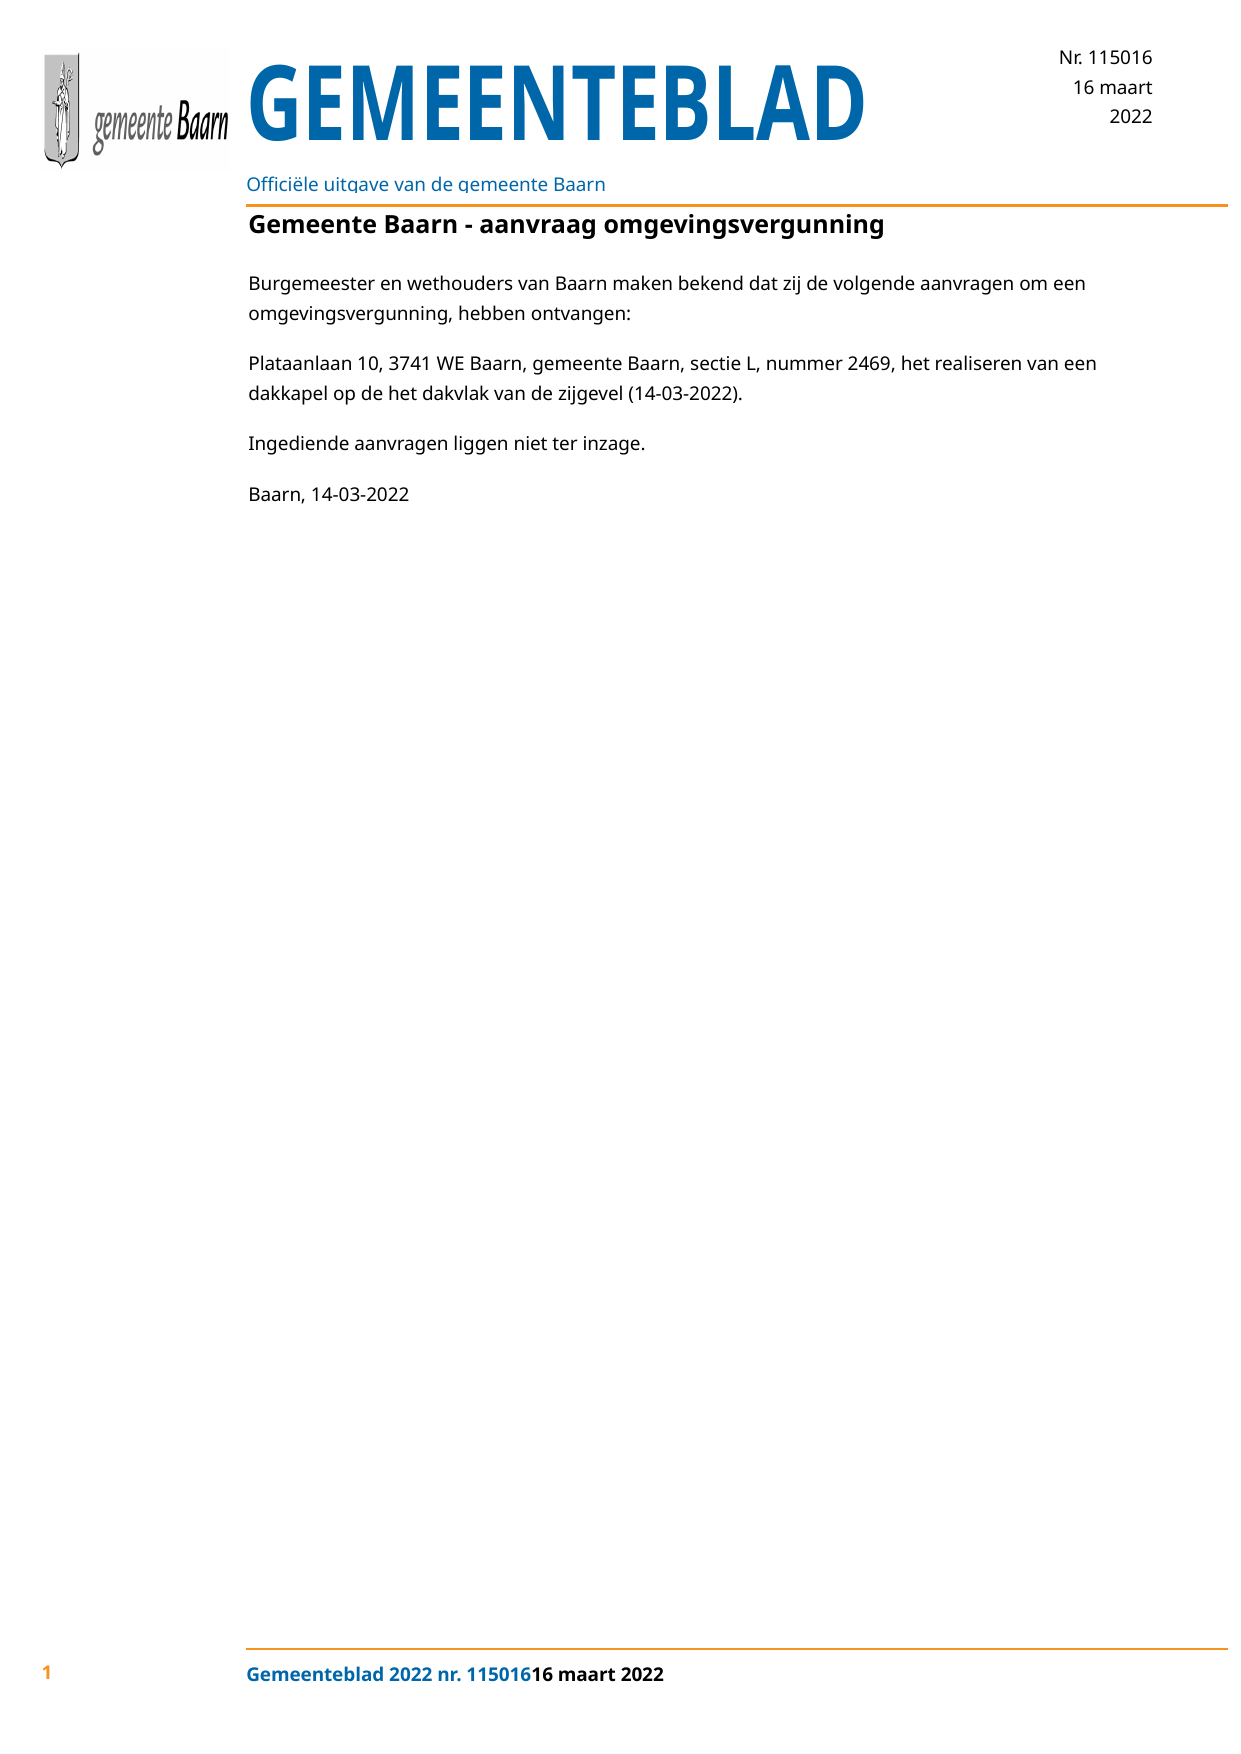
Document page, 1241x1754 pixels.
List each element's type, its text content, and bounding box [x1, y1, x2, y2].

text Ingediende aanvragen liggen niet ter inzage. [248, 430, 1152, 456]
text Baarn, 14-03-2022 [248, 481, 1152, 506]
text Burgemeester en wethouders van Baarn maken bekend dat zij de volgende aanvragen om een omgevingsvergunning, hebben ontvangen: [248, 270, 1152, 326]
text Plataanlaan 10, 3741 WE Baarn, gemeente Baarn, sectie L, nummer 2469, het realiseren van een dakkapel op de het dakvlak van de zijgevel (14-03-2022). [248, 350, 1152, 406]
picture [41, 47, 231, 172]
text Gemeente Baarn - aanvraag omgevingsvergunning [248, 207, 1152, 241]
